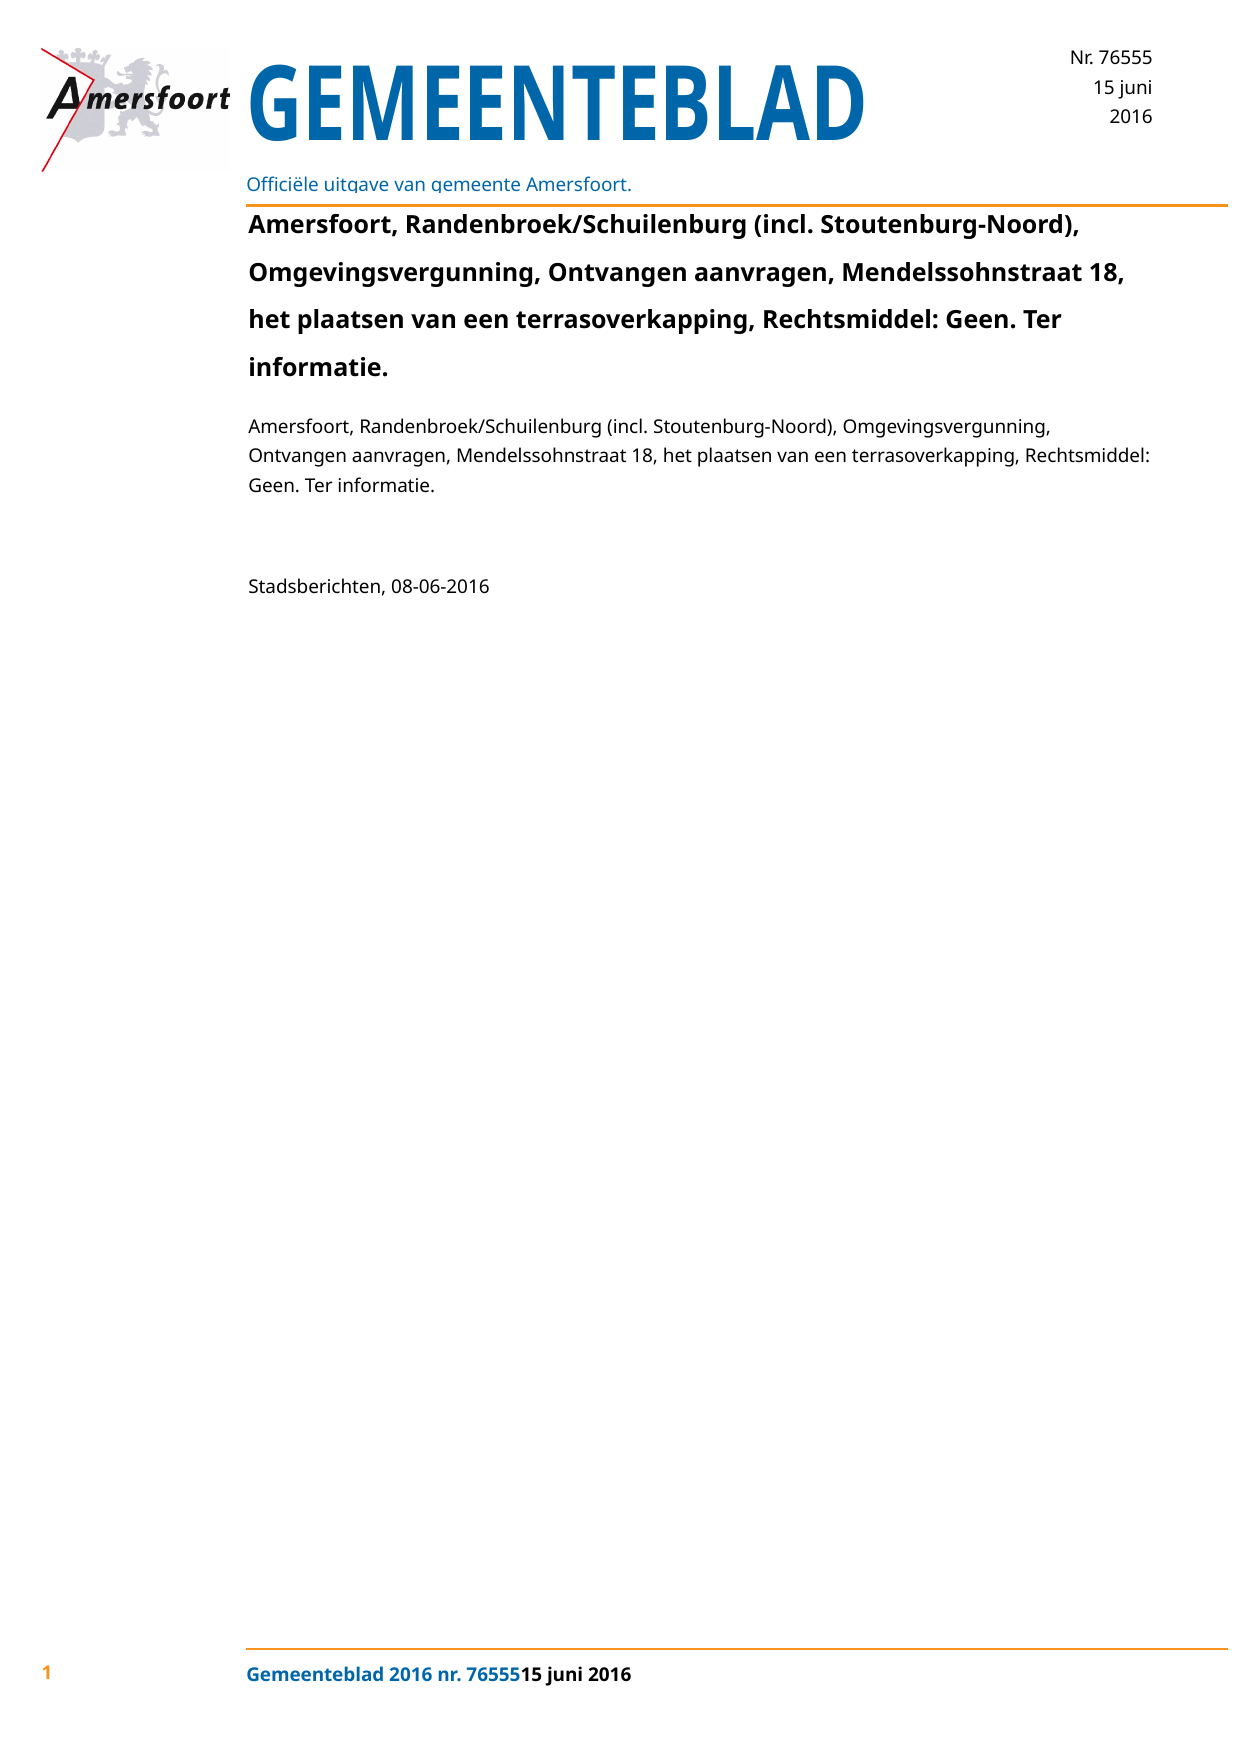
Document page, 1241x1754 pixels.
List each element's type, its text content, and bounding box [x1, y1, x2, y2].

picture [41, 47, 231, 172]
text Stadsberichten, 08-06-2016 [248, 573, 1152, 599]
text Amersfoort, Randenbroek/Schuilenburg (incl. Stoutenburg-Noord), Omgevingsvergunning, Ontvangen aanvragen, Mendelssohnstraat 18, het plaatsen van een terrasoverkapping, Rechtsmiddel: Geen. Ter informatie. [248, 207, 1152, 384]
text Amersfoort, Randenbroek/Schuilenburg (incl. Stoutenburg-Noord), Omgevingsvergunning, Ontvangen aanvragen, Mendelssohnstraat 18, het plaatsen van een terrasoverkapping, Rechtsmiddel: Geen. Ter informatie. [248, 413, 1152, 498]
